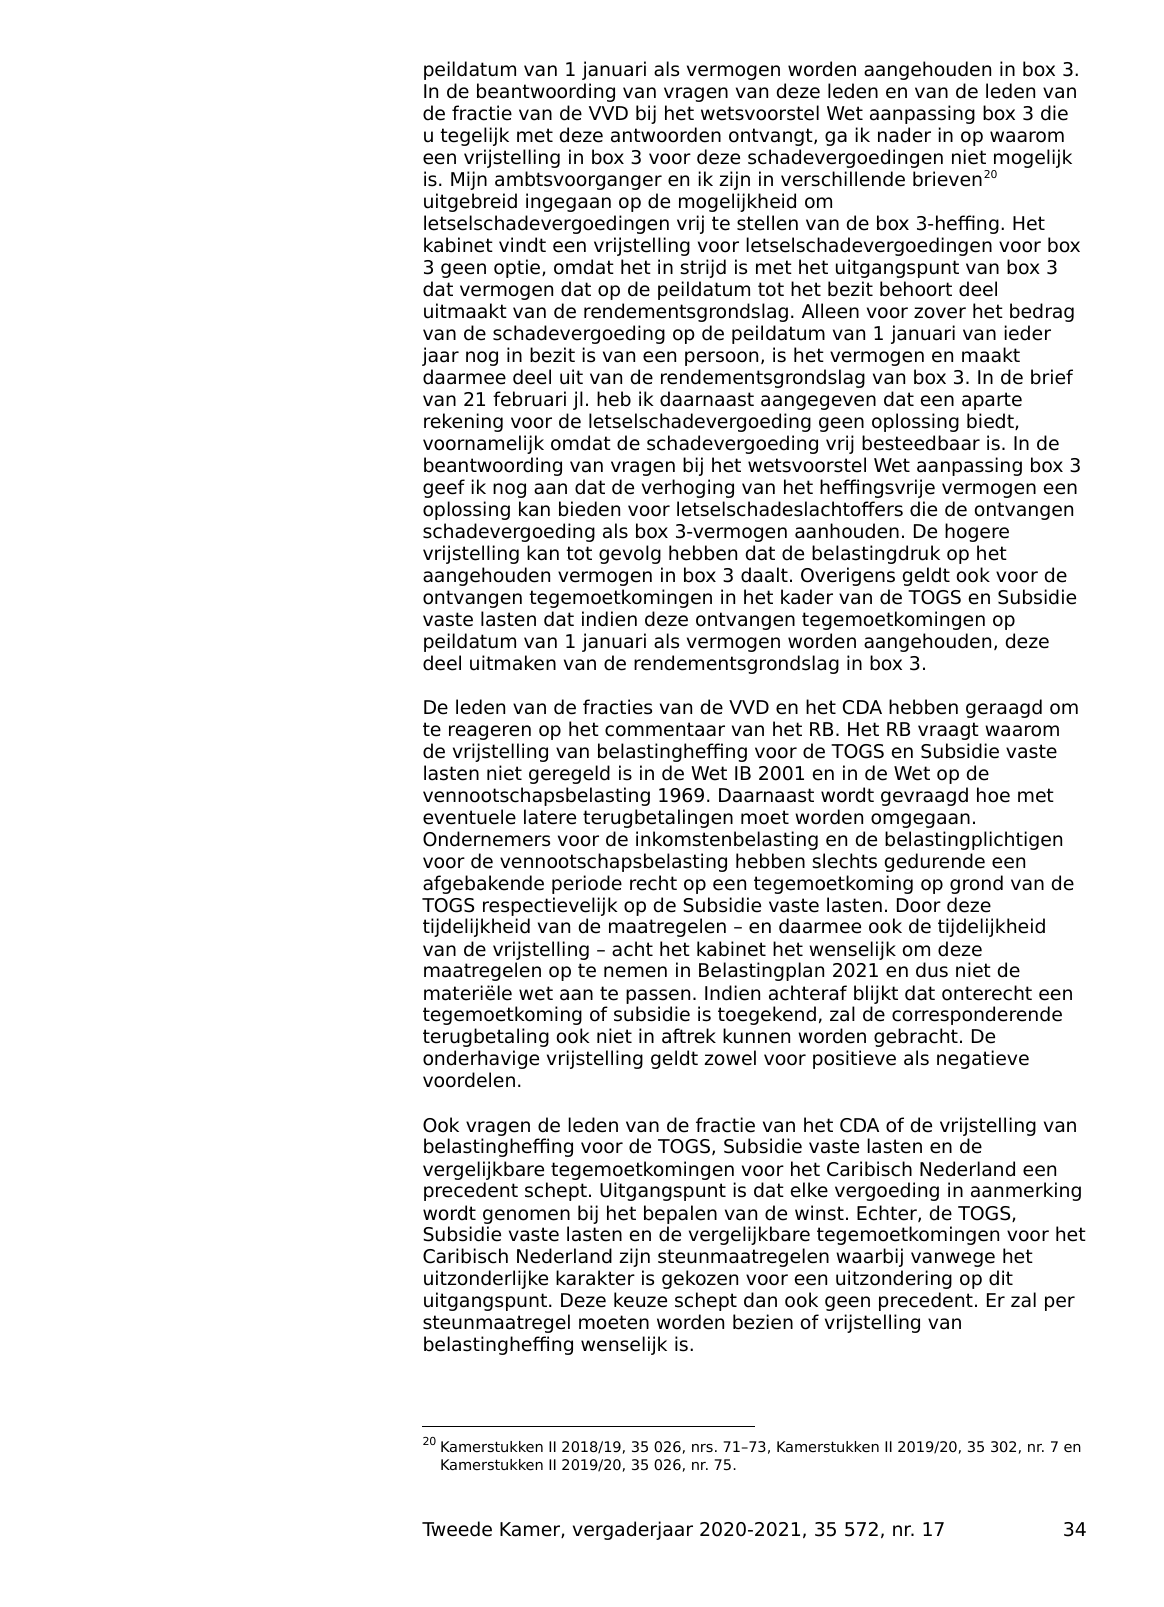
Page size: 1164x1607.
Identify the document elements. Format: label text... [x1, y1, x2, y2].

text Kamerstukken II 2018/19, 35 026, nrs. 71–73, Kamerstukken II 2019/20, 35 302, nr. 7 en Kamerstukken II 2019/20, 35 026, nr. 75. [422, 1435, 1087, 1474]
text Ook vragen de leden van de fractie van het CDA of de vrijstelling van belastingheffing voor de TOGS, Subsidie vaste lasten en de vergelijkbare tegemoetkomingen voor het Caribisch Nederland een precedent schept. Uitgangspunt is dat elke vergoeding in aanmerking wordt genomen bij het bepalen van de winst. Echter, de TOGS, Subsidie vaste lasten en de vergelijkbare tegemoetkomingen voor het Caribisch Nederland zijn steunmaatregelen waarbij vanwege het uitzonderlijke karakter is gekozen voor een uitzondering op dit uitgangspunt. Deze keuze schept dan ook geen precedent. Er zal per steunmaatregel moeten worden bezien of vrijstelling van belastingheffing wenselijk is. [422, 1114, 1087, 1356]
text De leden van de fracties van de VVD en het CDA hebben geraagd om te reageren op het commentaar van het RB. Het RB vraagt waarom de vrijstelling van belastingheffing voor de TOGS en Subsidie vaste lasten niet geregeld is in de Wet IB 2001 en in de Wet op de vennootschapsbelasting 1969. Daarnaast wordt gevraagd hoe met eventuele latere terugbetalingen moet worden omgegaan. Ondernemers voor de inkomstenbelasting en de belastingplichtigen voor de vennootschapsbelasting hebben slechts gedurende een afgebakende periode recht op een tegemoetkoming op grond van de TOGS respectievelijk op de Subsidie vaste lasten. Door deze tijdelijkheid van de maatregelen – en daarmee ook de tijdelijkheid van de vrijstelling – acht het kabinet het wenselijk om deze maatregelen op te nemen in Belastingplan 2021 en dus niet de materiële wet aan te passen. Indien achteraf blijkt dat onterecht een tegemoetkoming of subsidie is toegekend, zal de corresponderende terugbetaling ook niet in aftrek kunnen worden gebracht. De onderhavige vrijstelling geldt zowel voor positieve als negatieve voordelen. [422, 697, 1087, 1092]
text peildatum van 1 januari als vermogen worden aangehouden in box 3. In de beantwoording van vragen van deze leden en van de leden van de fractie van de VVD bij het wetsvoorstel Wet aanpassing box 3 die u tegelijk met deze antwoorden ontvangt, ga ik nader in op waarom een vrijstelling in box 3 voor deze schadevergoedingen niet mogelijk is. Mijn ambtsvoorganger en ik zijn in verschillende brieven uitgebreid ingegaan op de mogelijkheid om letselschadevergoedingen vrij te stellen van de box 3-heffing. Het kabinet vindt een vrijstelling voor letselschadevergoedingen voor box 3 geen optie, omdat het in strijd is met het uitgangspunt van box 3 dat vermogen dat op de peildatum tot het bezit behoort deel uitmaakt van de rendementsgrondslag. Alleen voor zover het bedrag van de schadevergoeding op de peildatum van 1 januari van ieder jaar nog in bezit is van een persoon, is het vermogen en maakt daarmee deel uit van de rendementsgrondslag van box 3. In de brief van 21 februari jl. heb ik daarnaast aangegeven dat een aparte rekening voor de letselschadevergoeding geen oplossing biedt, voornamelijk omdat de schadevergoeding vrij besteedbaar is. In de beantwoording van vragen bij het wetsvoorstel Wet aanpassing box 3 geef ik nog aan dat de verhoging van het heffingsvrije vermogen een oplossing kan bieden voor letselschadeslachtoffers die de ontvangen schadevergoeding als box 3-vermogen aanhouden. De hogere vrijstelling kan tot gevolg hebben dat de belastingdruk op het aangehouden vermogen in box 3 daalt. Overigens geldt ook voor de ontvangen tegemoetkomingen in het kader van de TOGS en Subsidie vaste lasten dat indien deze ontvangen tegemoetkomingen op peildatum van 1 januari als vermogen worden aangehouden, deze deel uitmaken van de rendementsgrondslag in box 3. [422, 59, 1087, 674]
